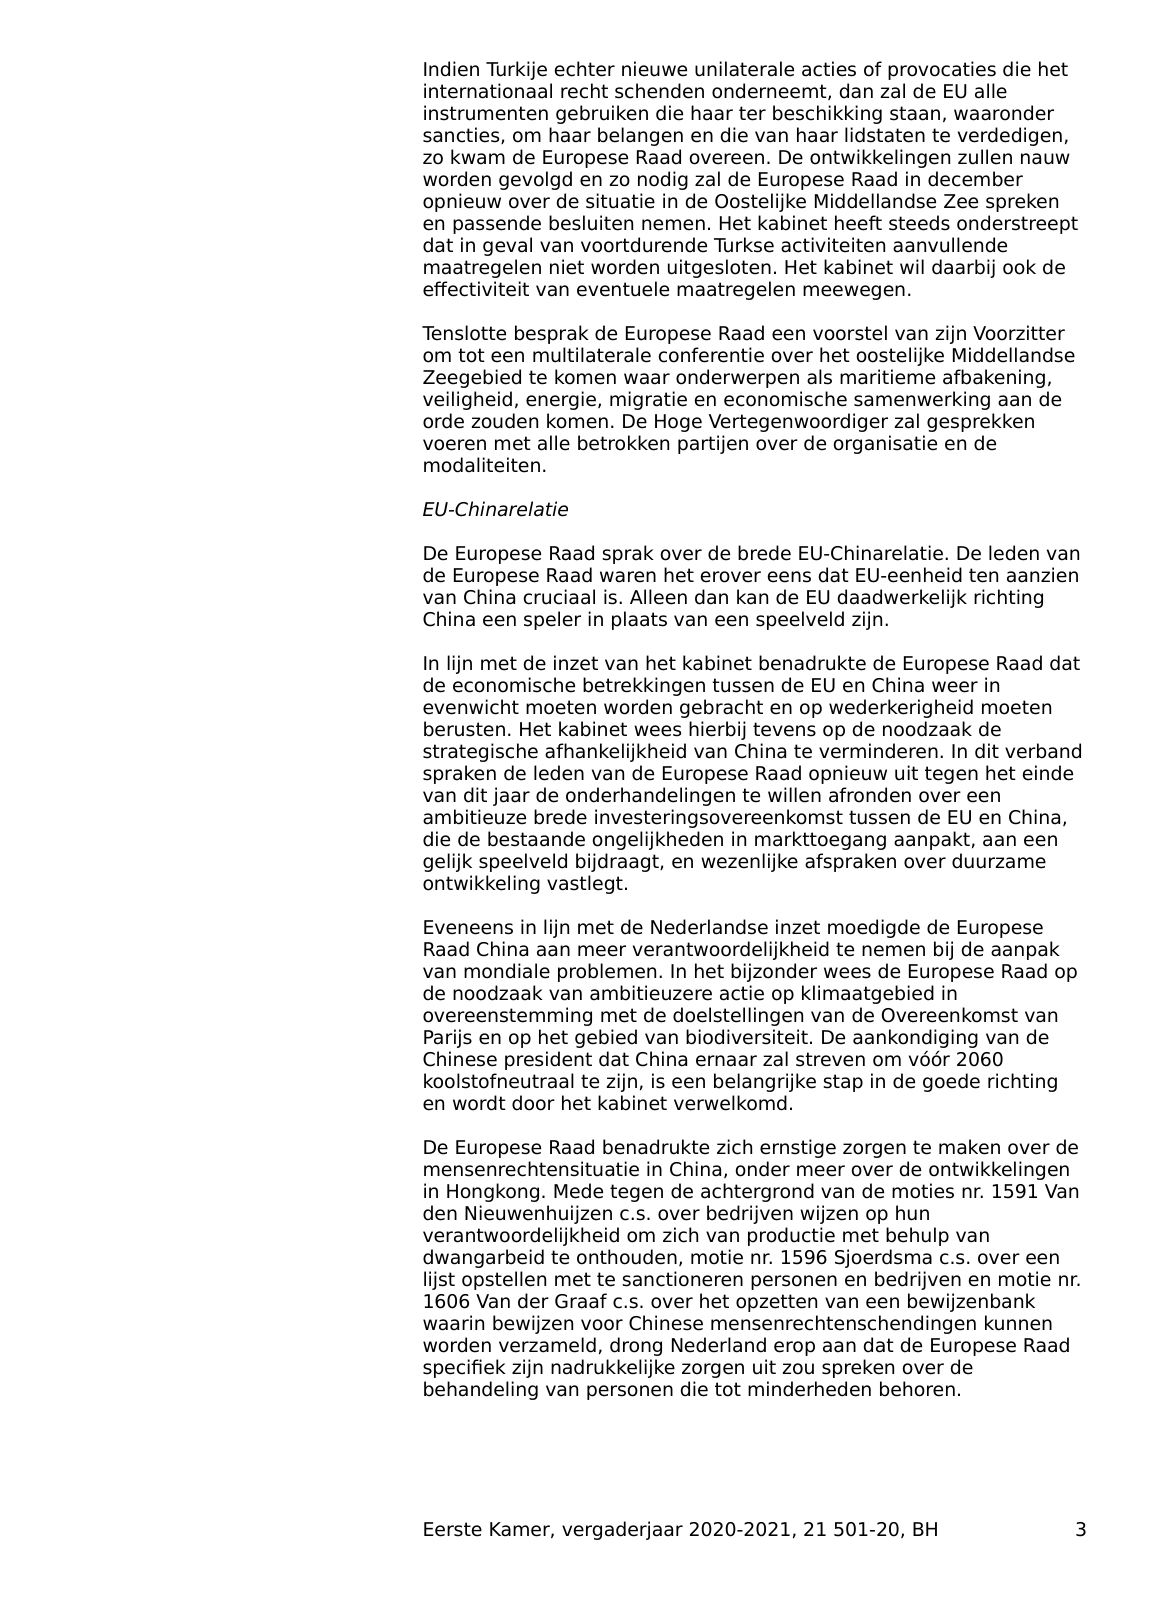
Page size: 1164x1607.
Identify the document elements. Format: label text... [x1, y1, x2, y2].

text De Europese Raad benadrukte zich ernstige zorgen te maken over de mensenrechtensituatie in China, onder meer over de ontwikkelingen in Hongkong. Mede tegen de achtergrond van de moties nr. 1591 Van den Nieuwenhuijzen c.s. over bedrijven wijzen op hun verantwoordelijkheid om zich van productie met behulp van dwangarbeid te onthouden, motie nr. 1596 Sjoerdsma c.s. over een lijst opstellen met te sanctioneren personen en bedrijven en motie nr. 1606 Van der Graaf c.s. over het opzetten van een bewijzenbank waarin bewijzen voor Chinese mensenrechtenschendingen kunnen worden verzameld, drong Nederland erop aan dat de Europese Raad specifiek zijn nadrukkelijke zorgen uit zou spreken over de behandeling van personen die tot minderheden behoren. [422, 1137, 1087, 1401]
text Tenslotte besprak de Europese Raad een voorstel van zijn Voorzitter om tot een multilaterale conferentie over het oostelijke Middellandse Zeegebied te komen waar onderwerpen als maritieme afbakening, veiligheid, energie, migratie en economische samenwerking aan de orde zouden komen. De Hoge Vertegenwoordiger zal gesprekken voeren met alle betrokken partijen over de organisatie en de modaliteiten. [422, 323, 1087, 477]
text Indien Turkije echter nieuwe unilaterale acties of provocaties die het internationaal recht schenden onderneemt, dan zal de EU alle instrumenten gebruiken die haar ter beschikking staan, waaronder sancties, om haar belangen en die van haar lidstaten te verdedigen, zo kwam de Europese Raad overeen. De ontwikkelingen zullen nauw worden gevolgd en zo nodig zal de Europese Raad in december opnieuw over de situatie in de Oostelijke Middellandse Zee spreken en passende besluiten nemen. Het kabinet heeft steeds onderstreept dat in geval van voortdurende Turkse activiteiten aanvullende maatregelen niet worden uitgesloten. Het kabinet wil daarbij ook de effectiviteit van eventuele maatregelen meewegen. [422, 59, 1087, 301]
text Eveneens in lijn met de Nederlandse inzet moedigde de Europese Raad China aan meer verantwoordelijkheid te nemen bij de aanpak van mondiale problemen. In het bijzonder wees de Europese Raad op de noodzaak van ambitieuzere actie op klimaatgebied in overeenstemming met de doelstellingen van de Overeenkomst van Parijs en op het gebied van biodiversiteit. De aankondiging van de Chinese president dat China ernaar zal streven om vóór 2060 koolstofneutraal te zijn, is een belangrijke stap in de goede richting en wordt door het kabinet verwelkomd. [422, 917, 1087, 1115]
text De Europese Raad sprak over de brede EU-Chinarelatie. De leden van de Europese Raad waren het erover eens dat EU-eenheid ten aanzien van China cruciaal is. Alleen dan kan de EU daadwerkelijk richting China een speler in plaats van een speelveld zijn. [422, 543, 1087, 631]
subtitle EU-Chinarelatie [422, 499, 1087, 521]
text In lijn met de inzet van het kabinet benadrukte de Europese Raad dat de economische betrekkingen tussen de EU en China weer in evenwicht moeten worden gebracht en op wederkerigheid moeten berusten. Het kabinet wees hierbij tevens op de noodzaak de strategische afhankelijkheid van China te verminderen. In dit verband spraken de leden van de Europese Raad opnieuw uit tegen het einde van dit jaar de onderhandelingen te willen afronden over een ambitieuze brede investeringsovereenkomst tussen de EU en China, die de bestaande ongelijkheden in markttoegang aanpakt, aan een gelijk speelveld bijdraagt, en wezenlijke afspraken over duurzame ontwikkeling vastlegt. [422, 653, 1087, 895]
